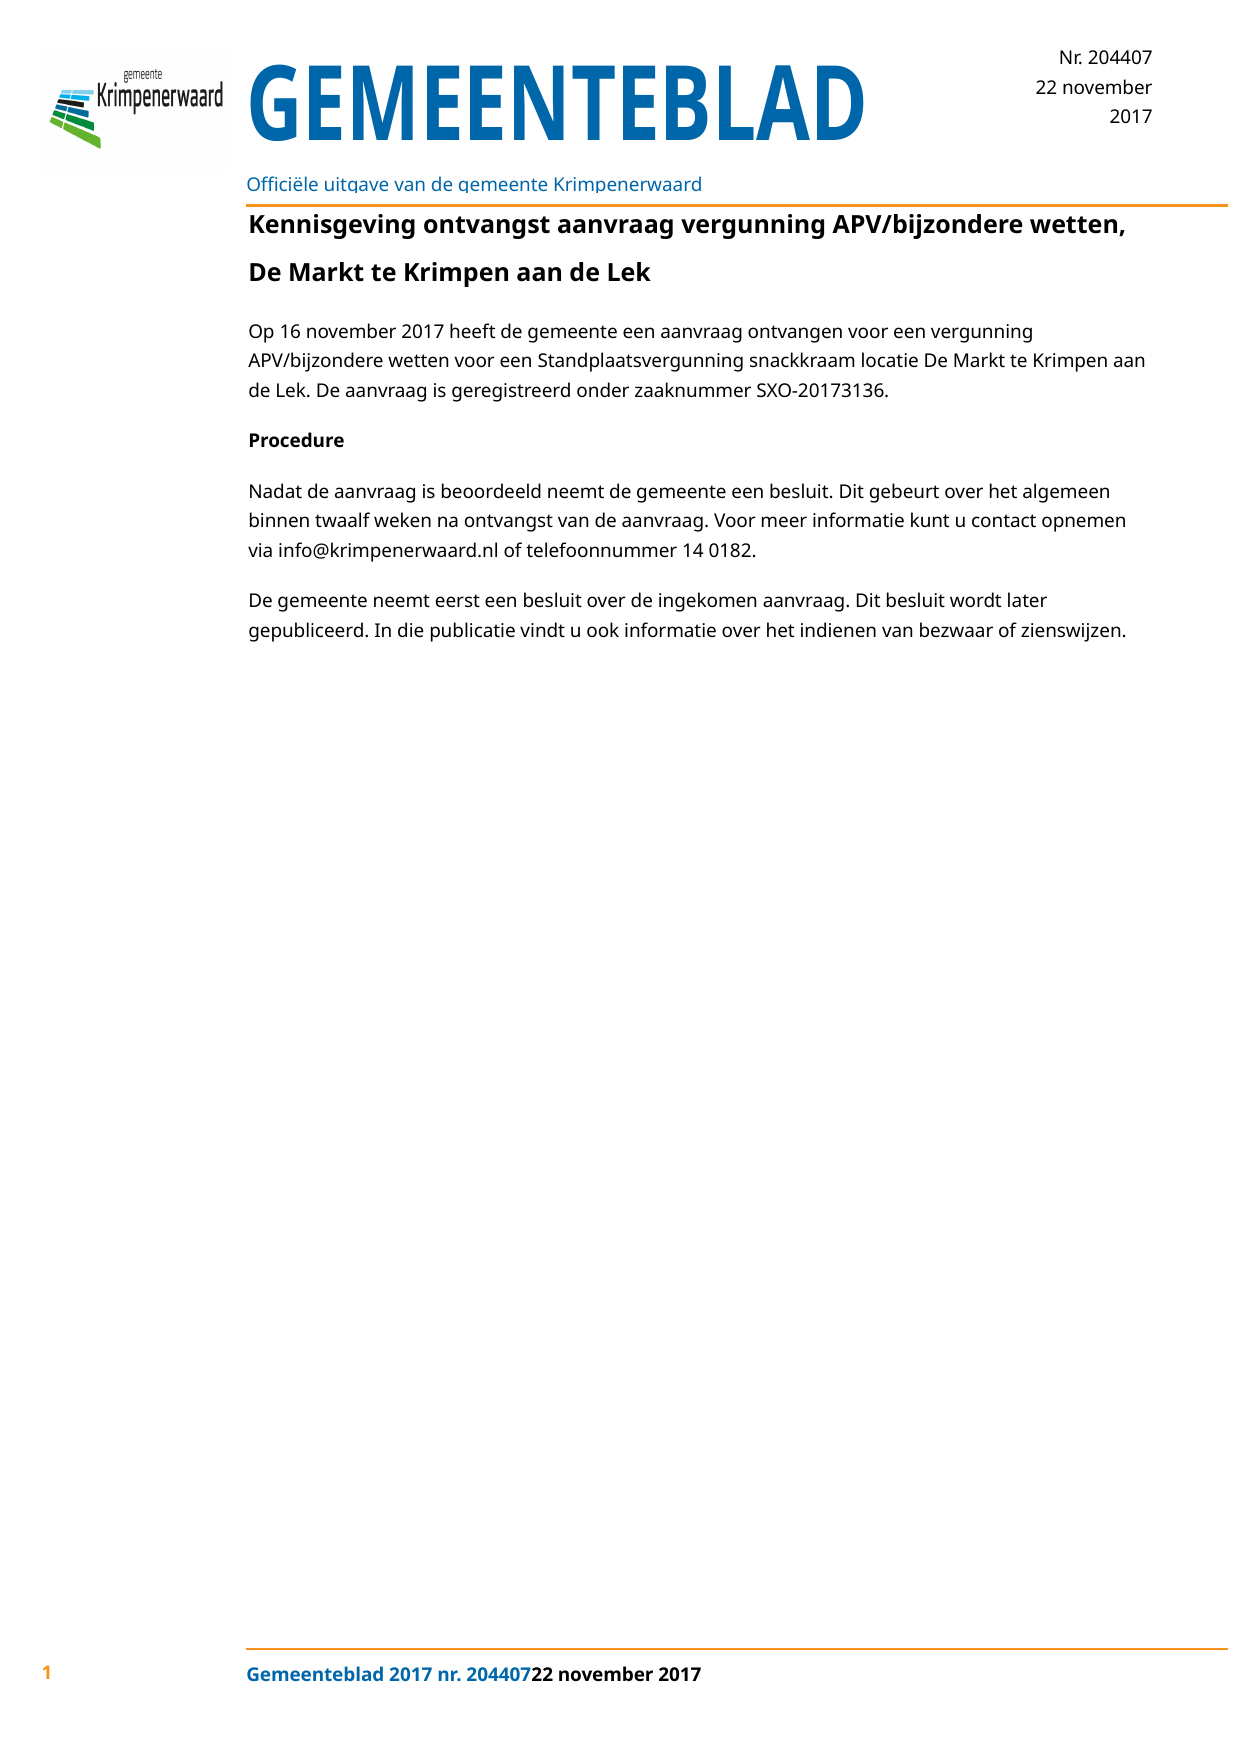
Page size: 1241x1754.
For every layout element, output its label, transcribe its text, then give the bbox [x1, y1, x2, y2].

text Nadat de aanvraag is beoordeeld neemt de gemeente een besluit. Dit gebeurt over het algemeen binnen twaalf weken na ontvangst van de aanvraag. Voor meer informatie kunt u contact opnemen via info@krimpenerwaard.nl of telefoonnummer 14 0182. [248, 478, 1152, 563]
picture [41, 47, 231, 172]
text Kennisgeving ontvangst aanvraag vergunning APV/bijzondere wetten, De Markt te Krimpen aan de Lek [248, 207, 1152, 288]
text De gemeente neemt eerst een besluit over de ingekomen aanvraag. Dit besluit wordt later gepubliceerd. In die publicatie vindt u ook informatie over het indienen van bezwaar of zienswijzen. [248, 587, 1152, 643]
text Procedure [248, 427, 1152, 453]
text Op 16 november 2017 heeft de gemeente een aanvraag ontvangen voor een vergunning APV/bijzondere wetten voor een Standplaatsvergunning snackkraam locatie De Markt te Krimpen aan de Lek. De aanvraag is geregistreerd onder zaaknummer SXO-20173136. [248, 318, 1152, 403]
